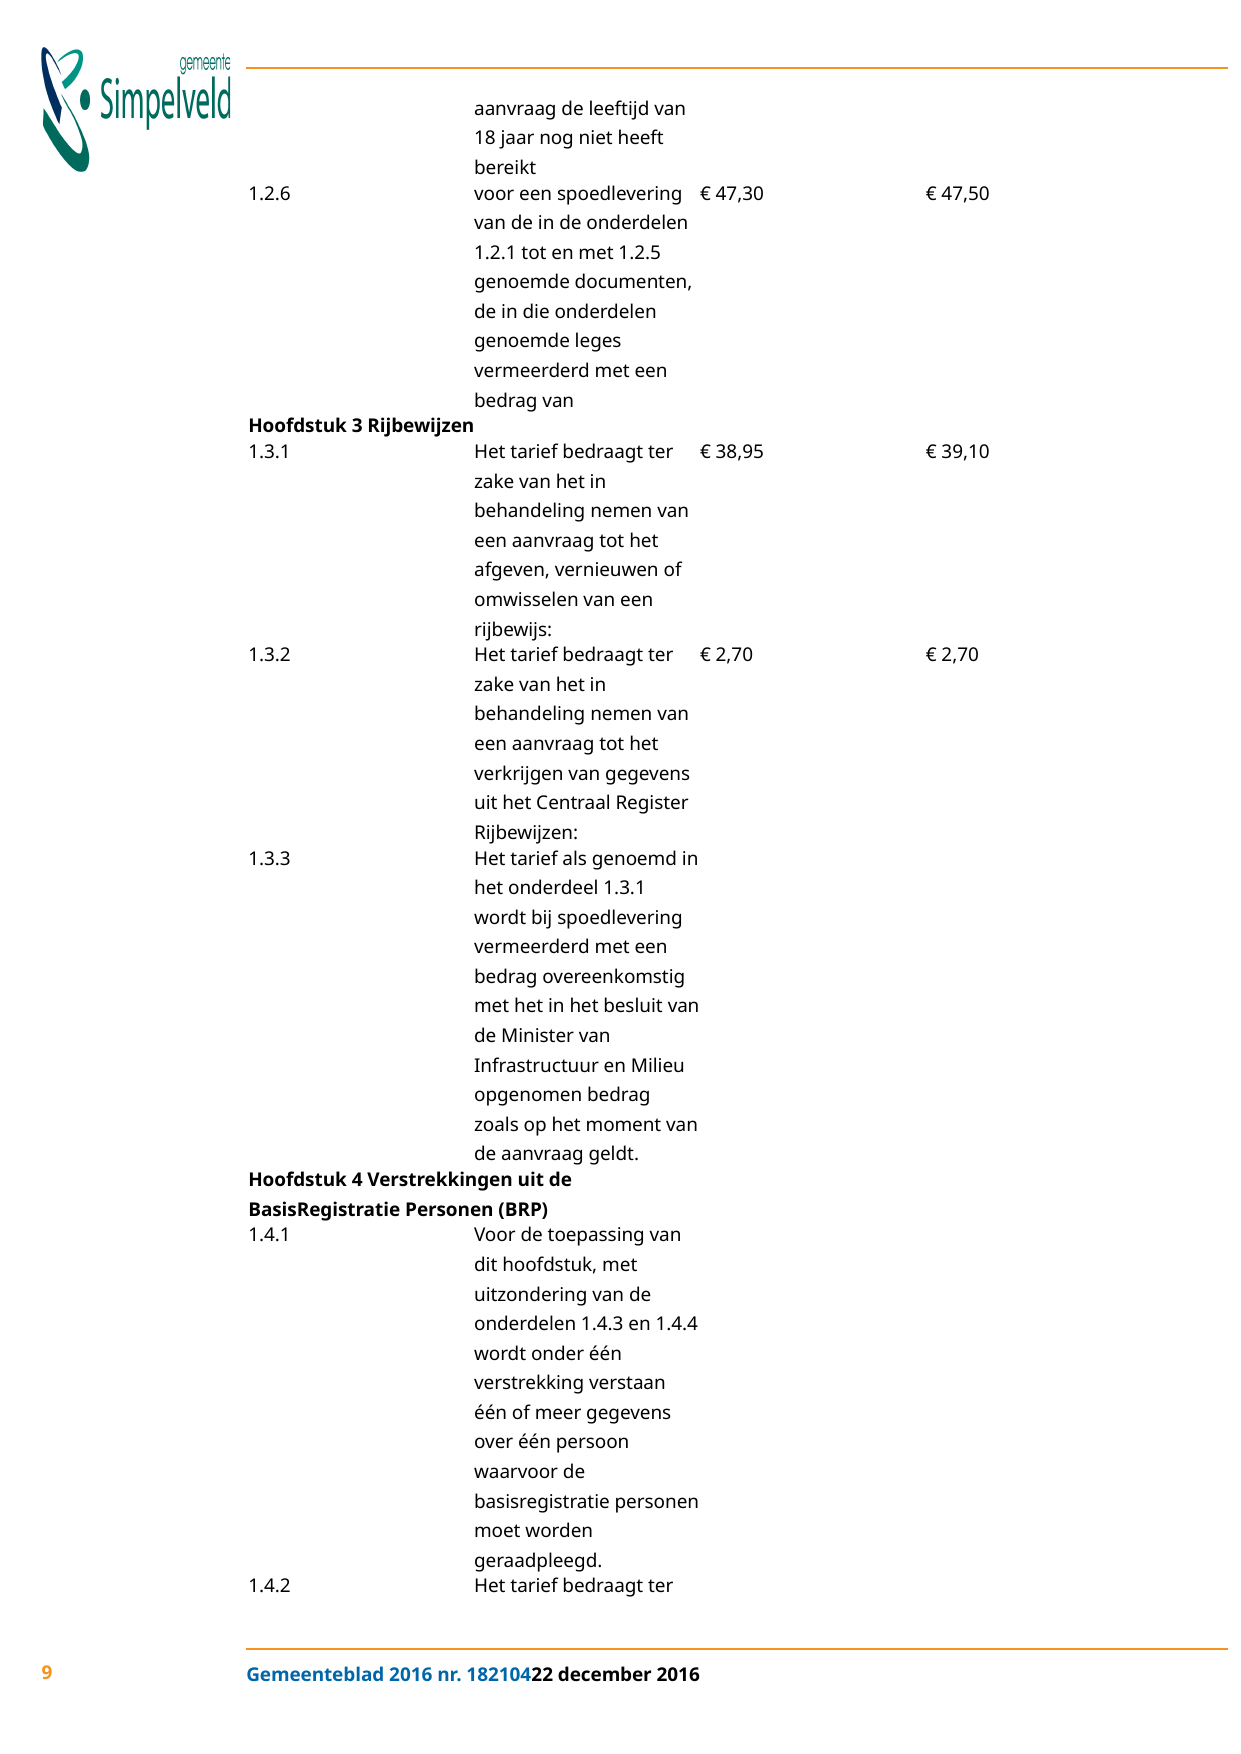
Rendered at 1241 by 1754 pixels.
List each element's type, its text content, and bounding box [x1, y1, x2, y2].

table_cell € 2,70 [926, 641, 1152, 845]
table_cell € 38,95 [700, 438, 926, 641]
table_cell voor een spoedlevering van de in de onderdelen 1.2.1 tot en met 1.2.5 genoemde documenten, de in die onderdelen genoemde leges vermeerderd met een bedrag van [474, 180, 700, 412]
table_cell Het tarief bedraagt ter [474, 1573, 700, 1598]
table_cell [700, 1222, 926, 1573]
table_cell [700, 845, 926, 1166]
table_cell [700, 1166, 926, 1222]
table_cell [926, 845, 1152, 1166]
table_cell 1.4.2 [248, 1573, 474, 1598]
table_cell [926, 1573, 1152, 1598]
table_cell [926, 1222, 1152, 1573]
table_cell 1.3.2 [248, 641, 474, 845]
table_cell € 47,50 [926, 180, 1152, 412]
table_cell € 39,10 [926, 438, 1152, 641]
table_cell Het tarief bedraagt ter zake van het in behandeling nemen van een aanvraag tot het afgeven, vernieuwen of omwisselen van een rijbewijs: [474, 438, 700, 641]
table_cell [700, 413, 926, 438]
table_cell [700, 95, 926, 180]
table_cell 1.4.1 [248, 1222, 474, 1573]
table_cell Hoofdstuk 3 Rijbewijzen [248, 413, 700, 438]
table_cell [248, 95, 474, 180]
table_cell 1.2.6 [248, 180, 474, 412]
table_cell Het tarief als genoemd in het onderdeel 1.3.1 wordt bij spoedlevering vermeerderd met een bedrag overeenkomstig met het in het besluit van de Minister van Infrastructuur en Milieu opgenomen bedrag zoals op het moment van de aanvraag geldt. [474, 845, 700, 1166]
table_cell € 2,70 [700, 641, 926, 845]
table_cell Hoofdstuk 4 Verstrekkingen uit de BasisRegistratie Personen (BRP) [248, 1166, 700, 1222]
picture [41, 47, 231, 172]
table_cell € 47,30 [700, 180, 926, 412]
table_cell 1.3.3 [248, 845, 474, 1166]
table_cell Het tarief bedraagt ter zake van het in behandeling nemen van een aanvraag tot het verkrijgen van gegevens uit het Centraal Register Rijbewijzen: [474, 641, 700, 845]
table_cell 1.3.1 [248, 438, 474, 641]
table_cell [926, 95, 1152, 180]
table_cell aanvraag de leeftijd van 18 jaar nog niet heeft bereikt [474, 95, 700, 180]
table_cell [700, 1573, 926, 1598]
table_cell Voor de toepassing van dit hoofdstuk, met uitzondering van de onderdelen 1.4.3 en 1.4.4 wordt onder één verstrekking verstaan één of meer gegevens over één persoon waarvoor de basisregistratie personen moet worden geraadpleegd. [474, 1222, 700, 1573]
